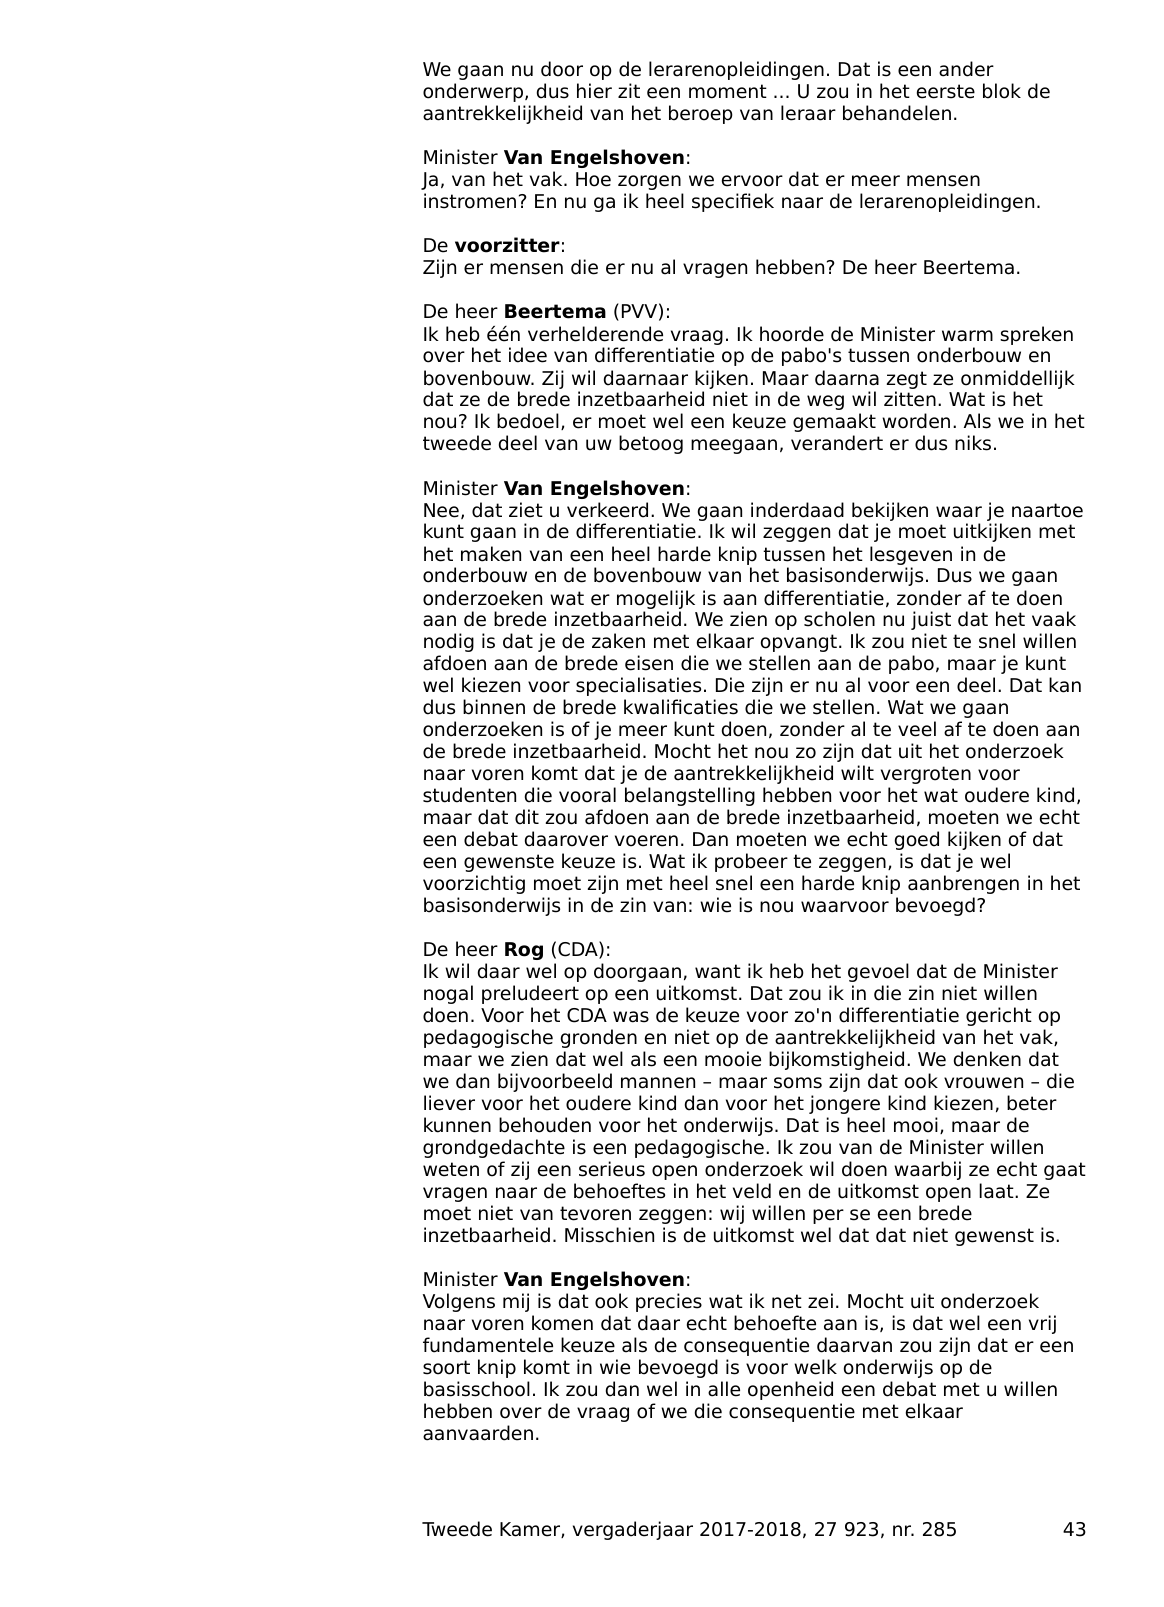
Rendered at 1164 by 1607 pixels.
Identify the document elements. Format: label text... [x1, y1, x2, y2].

text We gaan nu door op de lerarenopleidingen. Dat is een ander onderwerp, dus hier zit een moment ... U zou in het eerste blok de aantrekkelijkheid van het beroep van leraar behandelen. [422, 59, 1087, 125]
text Minister Van Engelshoven: [422, 147, 1087, 169]
text Volgens mij is dat ook precies wat ik net zei. Mocht uit onderzoek naar voren komen dat daar echt behoefte aan is, is dat wel een vrij fundamentele keuze als de consequentie daarvan zou zijn dat er een soort knip komt in wie bevoegd is voor welk onderwijs op de basisschool. Ik zou dan wel in alle openheid een debat met u willen hebben over de vraag of we die consequentie met elkaar aanvaarden. [422, 1291, 1087, 1445]
text De heer Beertema (PVV): [422, 301, 1087, 323]
text De heer Rog (CDA): [422, 939, 1087, 961]
text Nee, dat ziet u verkeerd. We gaan inderdaad bekijken waar je naartoe kunt gaan in de differentiatie. Ik wil zeggen dat je moet uitkijken met het maken van een heel harde knip tussen het lesgeven in de onderbouw en de bovenbouw van het basisonderwijs. Dus we gaan onderzoeken wat er mogelijk is aan differentiatie, zonder af te doen aan de brede inzetbaarheid. We zien op scholen nu juist dat het vaak nodig is dat je de zaken met elkaar opvangt. Ik zou niet te snel willen afdoen aan de brede eisen die we stellen aan de pabo, maar je kunt wel kiezen voor specialisaties. Die zijn er nu al voor een deel. Dat kan dus binnen de brede kwalificaties die we stellen. Wat we gaan onderzoeken is of je meer kunt doen, zonder al te veel af te doen aan de brede inzetbaarheid. Mocht het nou zo zijn dat uit het onderzoek naar voren komt dat je de aantrekkelijkheid wilt vergroten voor studenten die vooral belangstelling hebben voor het wat oudere kind, maar dat dit zou afdoen aan de brede inzetbaarheid, moeten we echt een debat daarover voeren. Dan moeten we echt goed kijken of dat een gewenste keuze is. Wat ik probeer te zeggen, is dat je wel voorzichtig moet zijn met heel snel een harde knip aanbrengen in het basisonderwijs in de zin van: wie is nou waarvoor bevoegd? [422, 499, 1087, 917]
text Ja, van het vak. Hoe zorgen we ervoor dat er meer mensen instromen? En nu ga ik heel specifiek naar de lerarenopleidingen. [422, 169, 1087, 213]
text Zijn er mensen die er nu al vragen hebben? De heer Beertema. [422, 257, 1087, 279]
text Minister Van Engelshoven: [422, 1269, 1087, 1291]
text De voorzitter: [422, 235, 1087, 257]
text Ik heb één verhelderende vraag. Ik hoorde de Minister warm spreken over het idee van differentiatie op de pabo's tussen onderbouw en bovenbouw. Zij wil daarnaar kijken. Maar daarna zegt ze onmiddellijk dat ze de brede inzetbaarheid niet in de weg wil zitten. Wat is het nou? Ik bedoel, er moet wel een keuze gemaakt worden. Als we in het tweede deel van uw betoog meegaan, verandert er dus niks. [422, 323, 1087, 455]
text Minister Van Engelshoven: [422, 477, 1087, 499]
text Ik wil daar wel op doorgaan, want ik heb het gevoel dat de Minister nogal preludeert op een uitkomst. Dat zou ik in die zin niet willen doen. Voor het CDA was de keuze voor zo'n differentiatie gericht op pedagogische gronden en niet op de aantrekkelijkheid van het vak, maar we zien dat wel als een mooie bijkomstigheid. We denken dat we dan bijvoorbeeld mannen – maar soms zijn dat ook vrouwen – die liever voor het oudere kind dan voor het jongere kind kiezen, beter kunnen behouden voor het onderwijs. Dat is heel mooi, maar de grondgedachte is een pedagogische. Ik zou van de Minister willen weten of zij een serieus open onderzoek wil doen waarbij ze echt gaat vragen naar de behoeftes in het veld en de uitkomst open laat. Ze moet niet van tevoren zeggen: wij willen per se een brede inzetbaarheid. Misschien is de uitkomst wel dat dat niet gewenst is. [422, 961, 1087, 1247]
